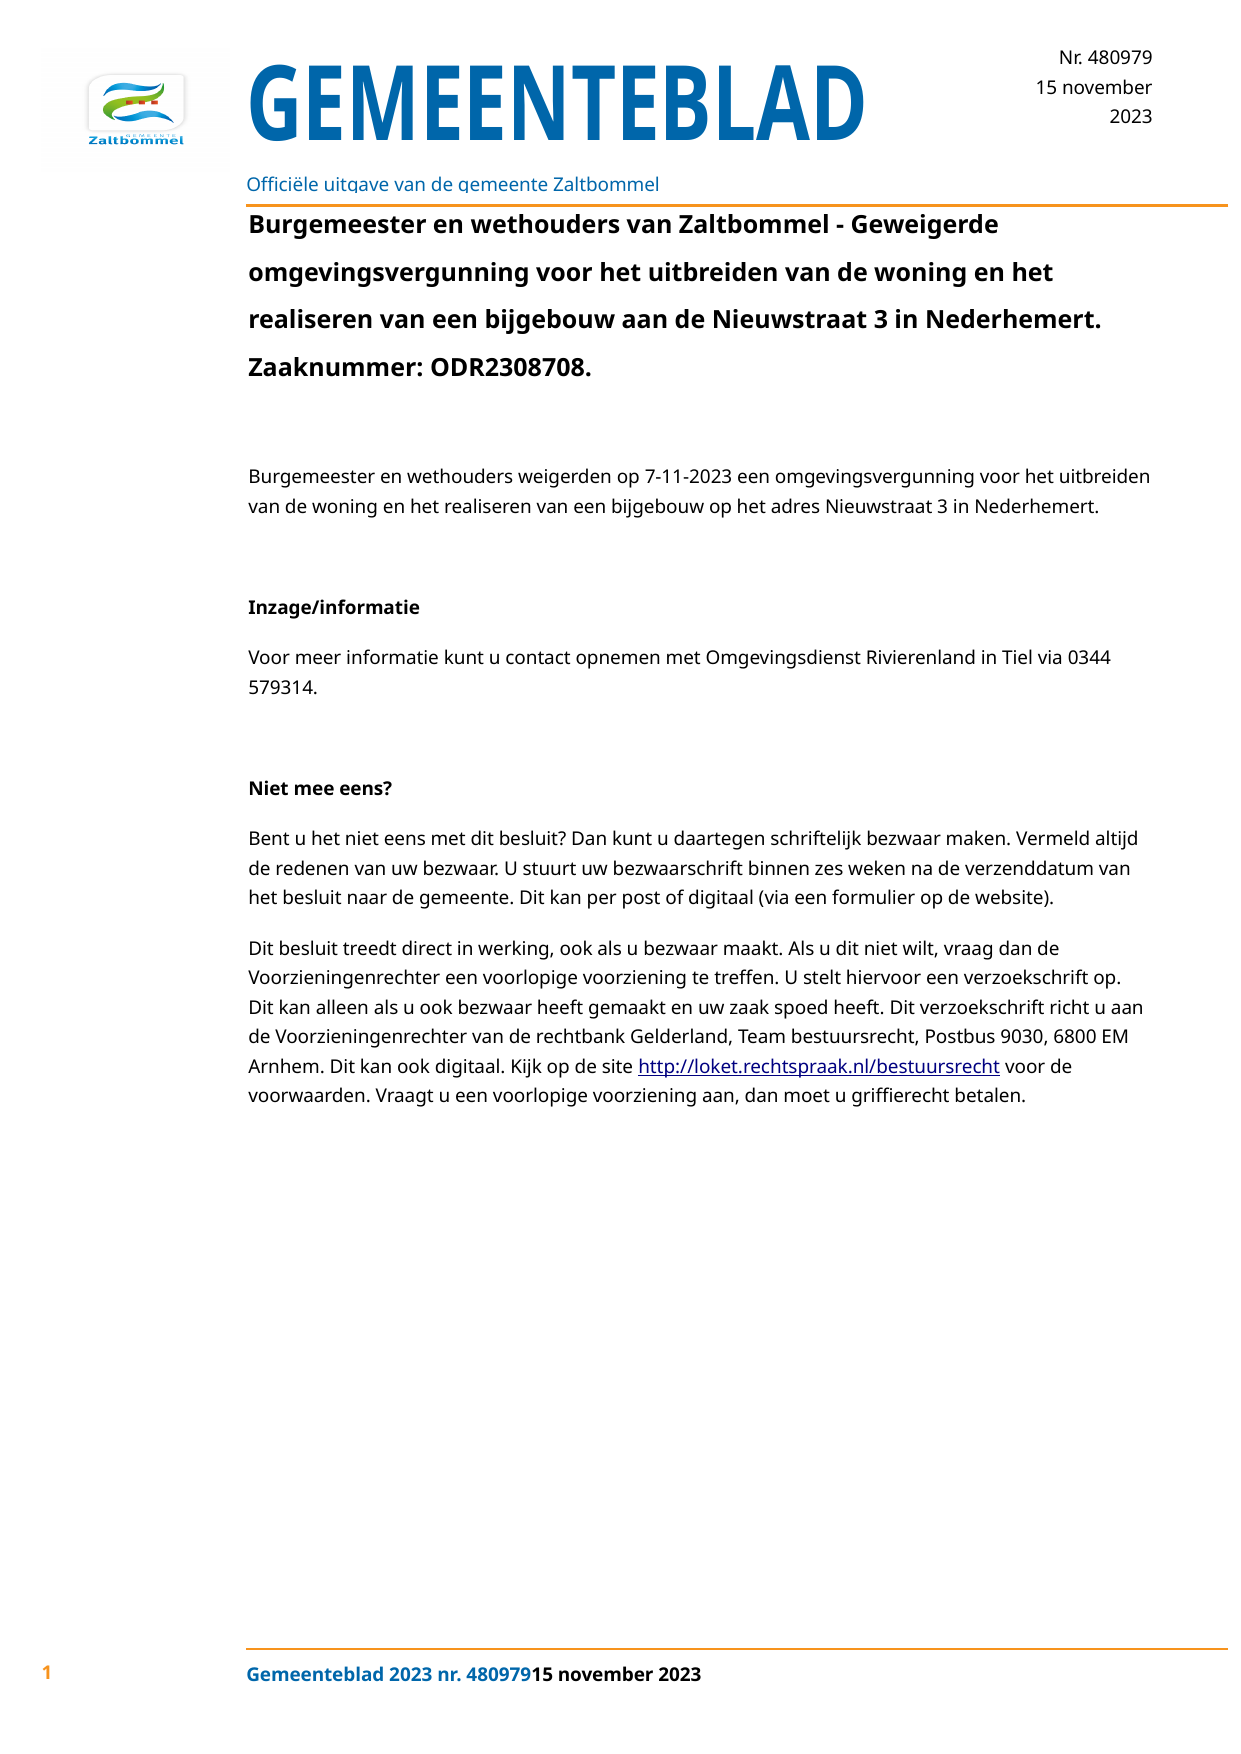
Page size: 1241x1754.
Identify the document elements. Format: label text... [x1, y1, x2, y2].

text Bent u het niet eens met dit besluit? Dan kunt u daartegen schriftelijk bezwaar maken. Vermeld altijd de redenen van uw bezwaar. U stuurt uw bezwaarschrift binnen zes weken na de verzenddatum van het besluit naar de gemeente. Dit kan per post of digitaal (via een formulier op de website). [248, 825, 1152, 910]
text Burgemeester en wethouders weigerden op 7-11-2023 een omgevingsvergunning voor het uitbreiden van de woning en het realiseren van een bijgebouw op het adres Nieuwstraat 3 in Nederhemert. [248, 463, 1152, 519]
picture [41, 47, 231, 172]
text Voor meer informatie kunt u contact opnemen met Omgevingsdienst Rivierenland in Tiel via 0344 579314. [248, 644, 1152, 700]
text Dit besluit treedt direct in werking, ook als u bezwaar maakt. Als u dit niet wilt, vraag dan de Voorzieningenrechter een voorlopige voorziening te treffen. U stelt hiervoor een verzoekschrift op. Dit kan alleen als u ook bezwaar heeft gemaakt en uw zaak spoed heeft. Dit verzoekschrift richt u aan de Voorzieningenrechter van de rechtbank Gelderland, Team bestuursrecht, Postbus 9030, 6800 EM Arnhem. Dit kan ook digitaal. Kijk op de site http://loket.rechtspraak.nl/bestuursrecht voor de voorwaarden. Vraagt u een voorlopige voorziening aan, dan moet u griffierecht betalen. [248, 935, 1152, 1108]
text Inzage/informatie [248, 594, 1152, 620]
text Niet mee eens? [248, 775, 1152, 801]
text Burgemeester en wethouders van Zaltbommel - Geweigerde omgevingsvergunning voor het uitbreiden van de woning en het realiseren van een bijgebouw aan de Nieuwstraat 3 in Nederhemert. Zaaknummer: ODR2308708. [248, 207, 1152, 384]
